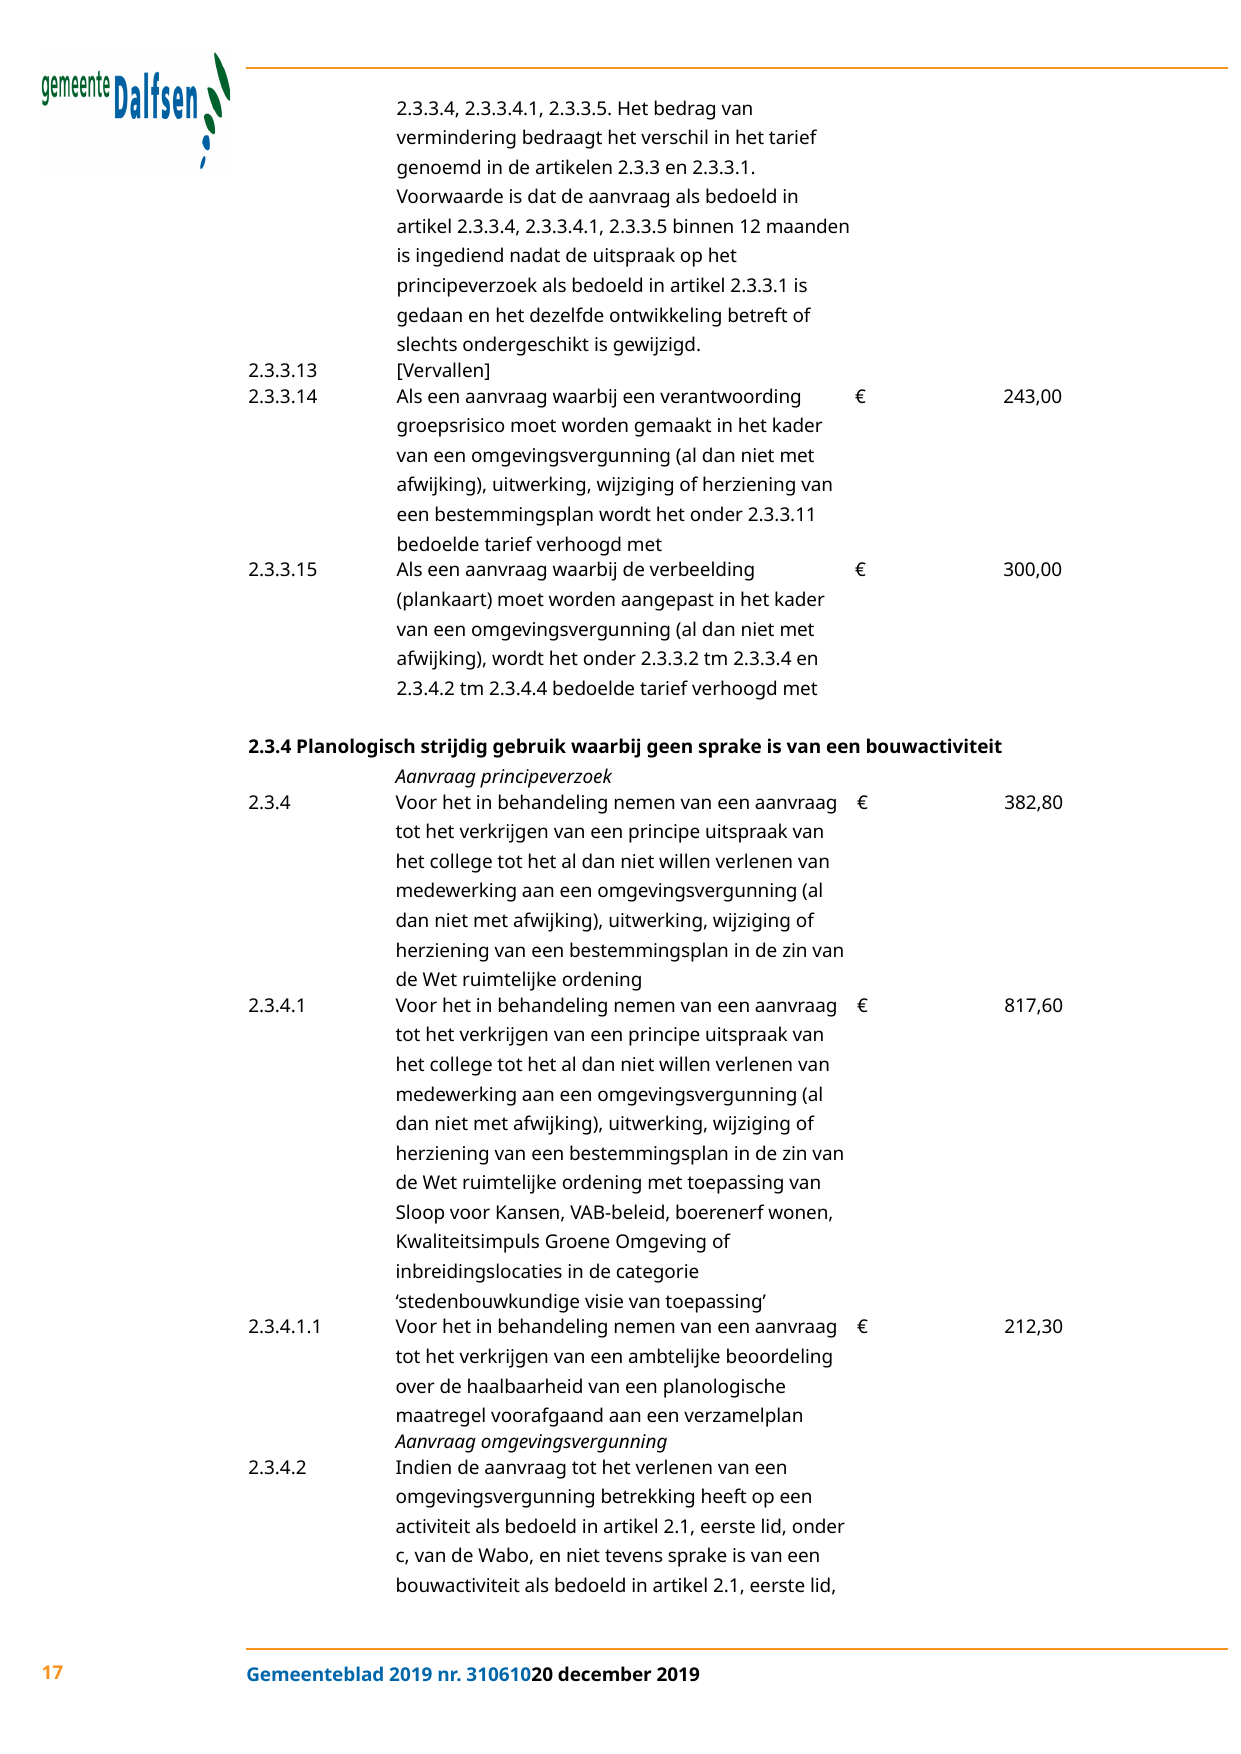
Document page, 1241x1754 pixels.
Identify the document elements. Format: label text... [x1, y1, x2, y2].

table_cell € [857, 789, 1004, 992]
table_cell 2.3.3.15 [248, 557, 396, 701]
table_cell [1004, 1428, 1152, 1454]
text 2.3.4 Planologisch strijdig gebruik waarbij geen sprake is van een bouwactiviteit [248, 733, 1152, 759]
table_cell [1004, 1454, 1152, 1598]
table_cell 2.3.3.14 [248, 383, 396, 557]
table_cell [855, 95, 1003, 357]
table_header [248, 763, 395, 789]
table_cell 212,30 [1004, 1314, 1152, 1428]
table_cell 2.3.4.2 [248, 1454, 395, 1598]
table_cell € [855, 383, 1003, 557]
table_cell € [855, 557, 1003, 701]
table_cell [1003, 95, 1152, 357]
table_cell 300,00 [1003, 557, 1152, 701]
table_cell 382,80 [1004, 789, 1152, 992]
table_cell [248, 1428, 395, 1454]
table_cell 2.3.4.1.1 [248, 1314, 395, 1428]
table_cell [857, 1454, 1004, 1598]
table_cell [1003, 357, 1152, 383]
table_cell Indien de aanvraag tot het verlenen van een omgevingsvergunning betrekking heeft op een activiteit als bedoeld in artikel 2.1, eerste lid, onder c, van de Wabo, en niet tevens sprake is van een bouwactiviteit als bedoeld in artikel 2.1, eerste lid, [395, 1454, 857, 1598]
table_cell Voor het in behandeling nemen van een aanvraag tot het verkrijgen van een ambtelijke beoordeling over de haalbaarheid van een planologische maatregel voorafgaand aan een verzamelplan [395, 1314, 857, 1428]
table_cell Voor het in behandeling nemen van een aanvraag tot het verkrijgen van een principe uitspraak van het college tot het al dan niet willen verlenen van medewerking aan een omgevingsvergunning (al dan niet met afwijking), uitwerking, wijziging of herziening van een bestemmingsplan in de zin van de Wet ruimtelijke ordening [395, 789, 857, 992]
table_header Aanvraag principeverzoek [395, 763, 857, 789]
table_cell [248, 95, 396, 357]
picture [41, 47, 231, 172]
table_cell Voor het in behandeling nemen van een aanvraag tot het verkrijgen van een principe uitspraak van het college tot het al dan niet willen verlenen van medewerking aan een omgevingsvergunning (al dan niet met afwijking), uitwerking, wijziging of herziening van een bestemmingsplan in de zin van de Wet ruimtelijke ordening met toepassing van Sloop voor Kansen, VAB-beleid, boerenerf wonen, Kwaliteitsimpuls Groene Omgeving of inbreidingslocaties in de categorie ‘stedenbouwkundige visie van toepassing’ [395, 992, 857, 1314]
table_cell 243,00 [1003, 383, 1152, 557]
table_cell [857, 1428, 1004, 1454]
table_cell 2.3.4.1 [248, 992, 395, 1314]
table_cell 2.3.3.13 [248, 357, 396, 383]
table_cell 2.3.4 [248, 789, 395, 992]
table_header [1004, 763, 1152, 789]
table_cell 2.3.3.4, 2.3.3.4.1, 2.3.3.5. Het bedrag van vermindering bedraagt het verschil in het tarief genoemd in de artikelen 2.3.3 en 2.3.3.1. Voorwaarde is dat de aanvraag als bedoeld in artikel 2.3.3.4, 2.3.3.4.1, 2.3.3.5 binnen 12 maanden is ingediend nadat de uitspraak op het principeverzoek als bedoeld in artikel 2.3.3.1 is gedaan en het dezelfde ontwikkeling betreft of slechts ondergeschikt is gewijzigd. [396, 95, 855, 357]
table_header [857, 763, 1004, 789]
table_cell Aanvraag omgevingsvergunning [395, 1428, 857, 1454]
table_cell [Vervallen] [396, 357, 855, 383]
table_cell € [857, 1314, 1004, 1428]
table_cell € [857, 992, 1004, 1314]
table_cell [855, 357, 1003, 383]
table_cell 817,60 [1004, 992, 1152, 1314]
table_cell Als een aanvraag waarbij een verantwoording groepsrisico moet worden gemaakt in het kader van een omgevingsvergunning (al dan niet met afwijking), uitwerking, wijziging of herziening van een bestemmingsplan wordt het onder 2.3.3.11 bedoelde tarief verhoogd met [396, 383, 855, 557]
table_cell Als een aanvraag waarbij de verbeelding (plankaart) moet worden aangepast in het kader van een omgevingsvergunning (al dan niet met afwijking), wordt het onder 2.3.3.2 tm 2.3.3.4 en 2.3.4.2 tm 2.3.4.4 bedoelde tarief verhoogd met [396, 557, 855, 701]
